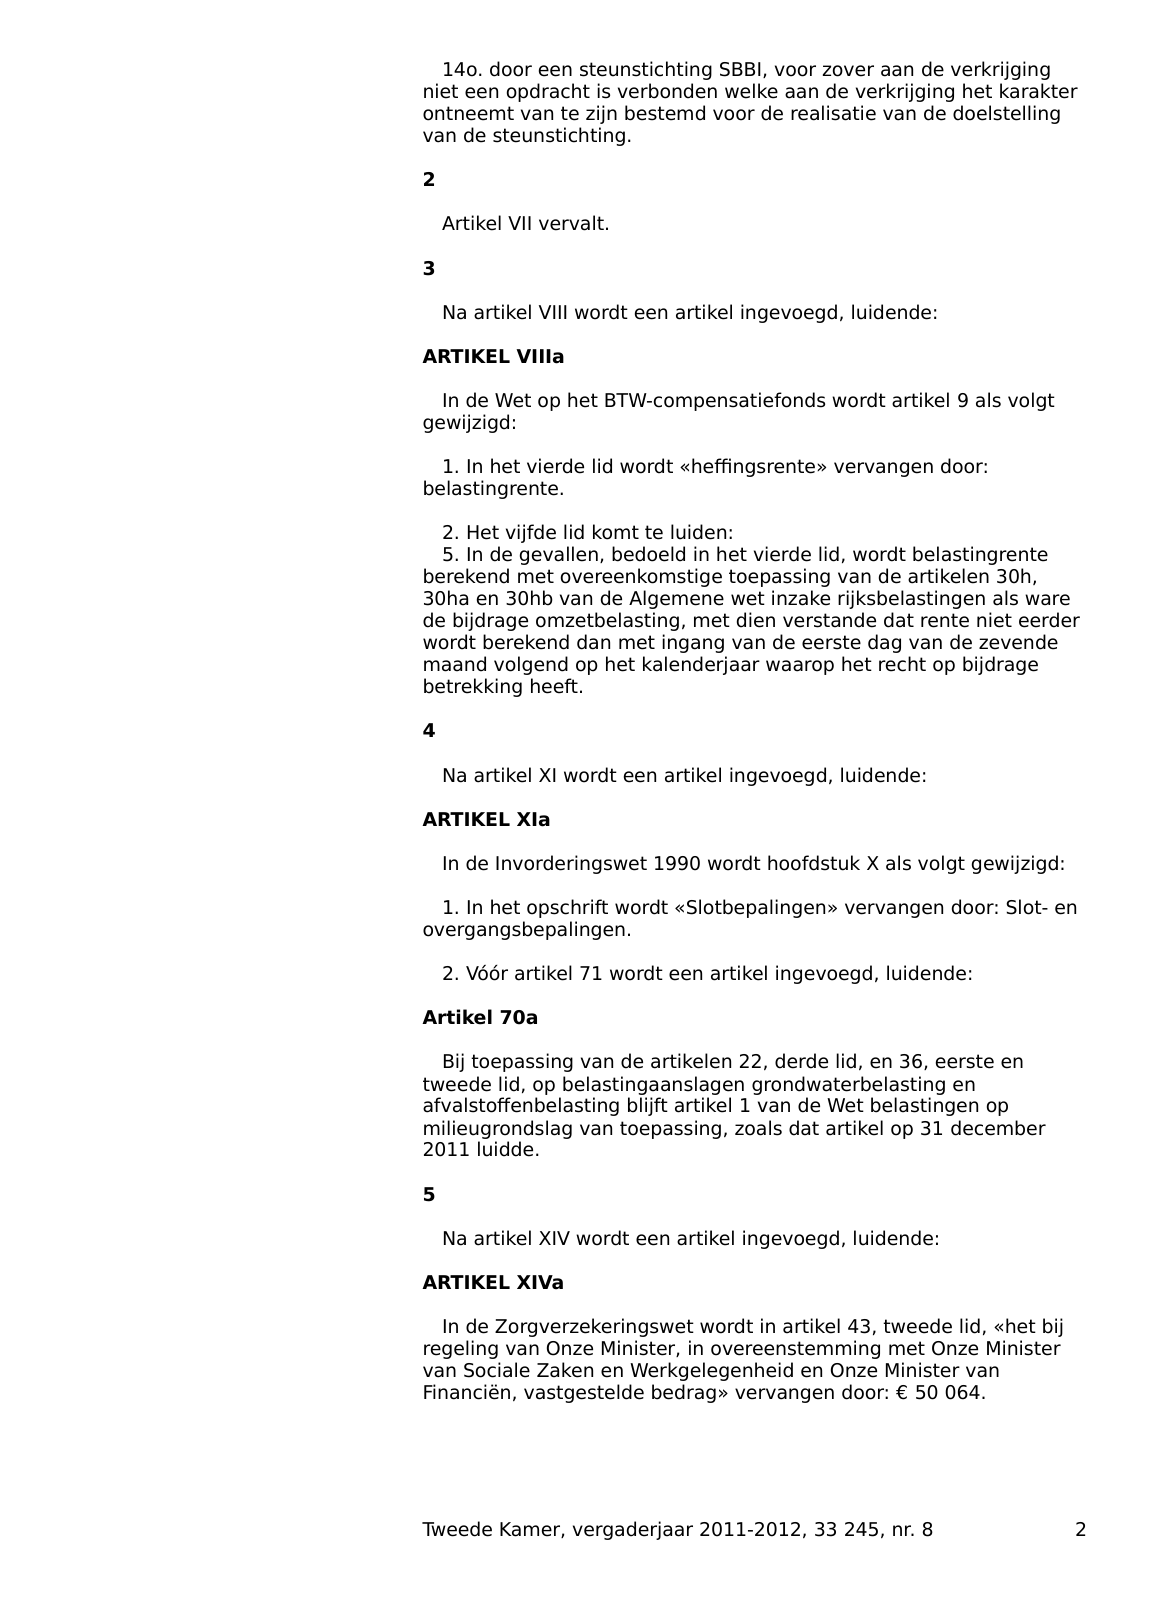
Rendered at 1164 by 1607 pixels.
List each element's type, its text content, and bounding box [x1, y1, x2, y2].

subtitle 5 [422, 1183, 1087, 1206]
text Artikel VII vervalt. [422, 213, 1087, 235]
text 2. Het vijfde lid komt te luiden: [422, 522, 1087, 544]
text Bij toepassing van de artikelen 22, derde lid, en 36, eerste en tweede lid, op belastingaanslagen grondwaterbelasting en afvalstoffenbelasting blijft artikel 1 van de Wet belastingen op milieugrondslag van toepassing, zoals dat artikel op 31 december 2011 luidde. [422, 1051, 1087, 1161]
text 1. In het vierde lid wordt «heffingsrente» vervangen door: belastingrente. [422, 456, 1087, 500]
text Na artikel XIV wordt een artikel ingevoegd, luidende: [422, 1228, 1087, 1250]
text In de Zorgverzekeringswet wordt in artikel 43, tweede lid, «het bij regeling van Onze Minister, in overeenstemming met Onze Minister van Sociale Zaken en Werkgelegenheid en Onze Minister van Financiën, vastgestelde bedrag» vervangen door: € 50 064. [422, 1316, 1087, 1404]
subtitle 4 [422, 720, 1087, 742]
subtitle 2 [422, 169, 1087, 191]
text In de Invorderingswet 1990 wordt hoofdstuk X als volgt gewijzigd: [422, 853, 1087, 875]
subtitle 3 [422, 257, 1087, 279]
text Na artikel VIII wordt een artikel ingevoegd, luidende: [422, 302, 1087, 324]
text In de Wet op het BTW-compensatiefonds wordt artikel 9 als volgt gewijzigd: [422, 390, 1087, 434]
subtitle ARTIKEL VIIIa [422, 346, 1087, 368]
subtitle ARTIKEL XIa [422, 809, 1087, 831]
subtitle ARTIKEL XIVa [422, 1272, 1087, 1294]
text Na artikel XI wordt een artikel ingevoegd, luidende: [422, 764, 1087, 786]
text 14o. door een steunstichting SBBI, voor zover aan de verkrijging niet een opdracht is verbonden welke aan de verkrijging het karakter ontneemt van te zijn bestemd voor de realisatie van de doelstelling van de steunstichting. [422, 59, 1087, 147]
text 2. Vóór artikel 71 wordt een artikel ingevoegd, luidende: [422, 963, 1087, 985]
subtitle Artikel 70a [422, 1007, 1087, 1029]
text 5. In de gevallen, bedoeld in het vierde lid, wordt belastingrente berekend met overeenkomstige toepassing van de artikelen 30h, 30ha en 30hb van de Algemene wet inzake rijksbelastingen als ware de bijdrage omzetbelasting, met dien verstande dat rente niet eerder wordt berekend dan met ingang van de eerste dag van de zevende maand volgend op het kalenderjaar waarop het recht op bijdrage betrekking heeft. [422, 544, 1087, 698]
text 1. In het opschrift wordt «Slotbepalingen» vervangen door: Slot- en overgangsbepalingen. [422, 897, 1087, 941]
